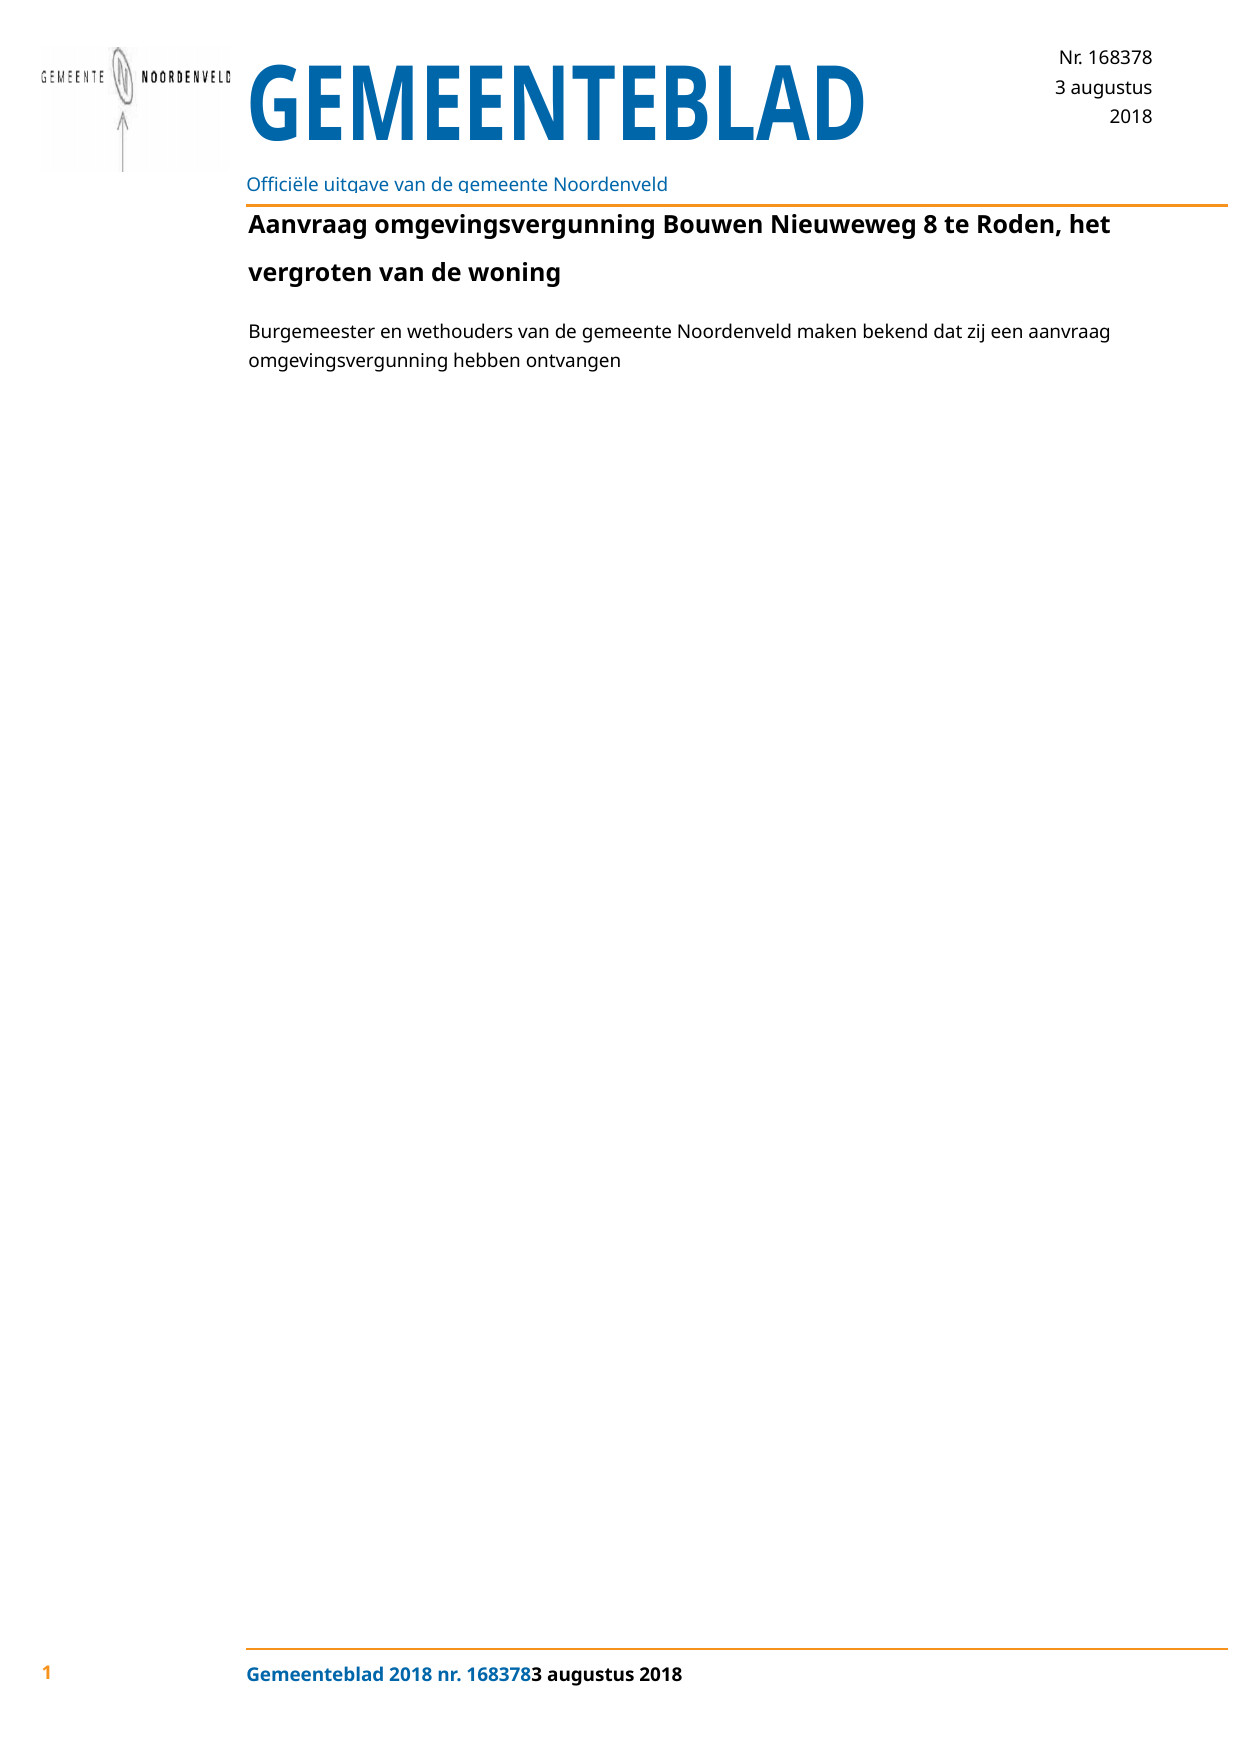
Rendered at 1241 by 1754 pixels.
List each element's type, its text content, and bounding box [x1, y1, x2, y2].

picture [41, 47, 231, 172]
text Burgemeester en wethouders van de gemeente Noordenveld maken bekend dat zij een aanvraag omgevingsvergunning hebben ontvangen [248, 318, 1152, 373]
text Aanvraag omgevingsvergunning Bouwen Nieuweweg 8 te Roden, het vergroten van de woning [248, 207, 1152, 288]
